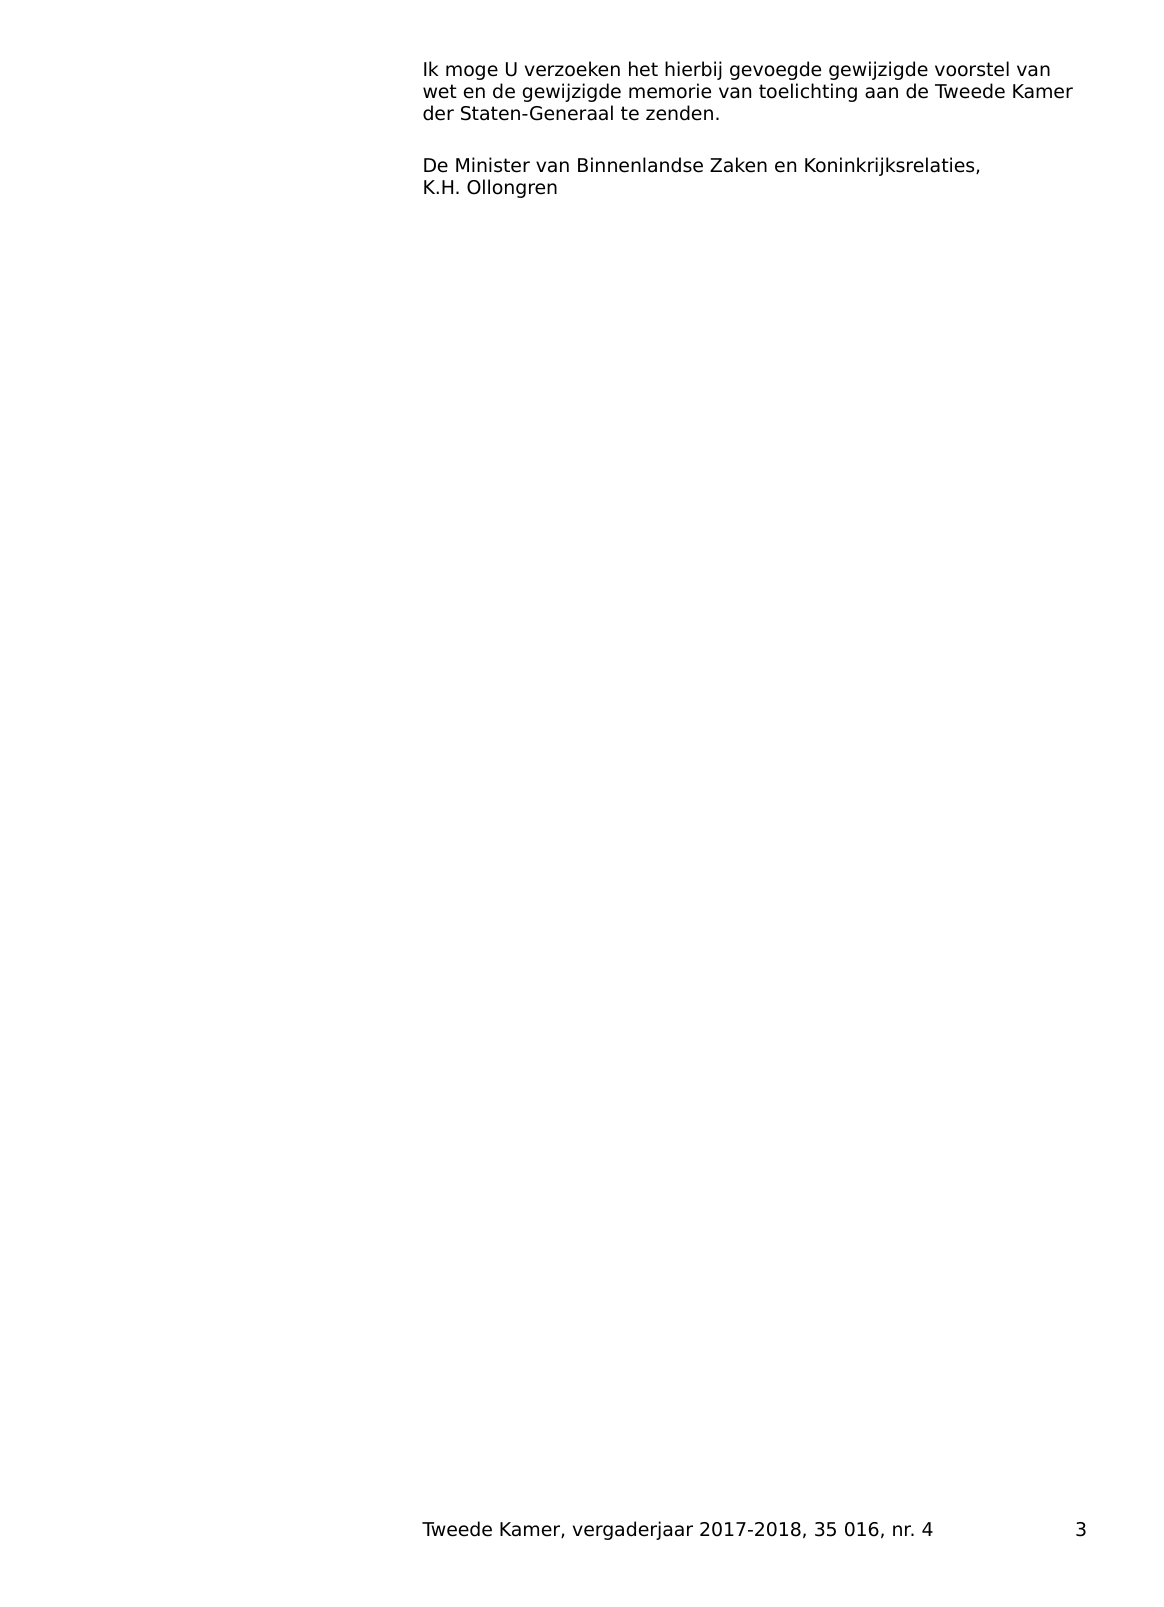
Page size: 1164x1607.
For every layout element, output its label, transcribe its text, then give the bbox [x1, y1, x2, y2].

text Ik moge U verzoeken het hierbij gevoegde gewijzigde voorstel van wet en de gewijzigde memorie van toelichting aan de Tweede Kamer der Staten-Generaal te zenden. [422, 59, 1087, 125]
text De Minister van Binnenlandse Zaken en Koninkrijksrelaties, K.H. Ollongren [422, 155, 1087, 199]
